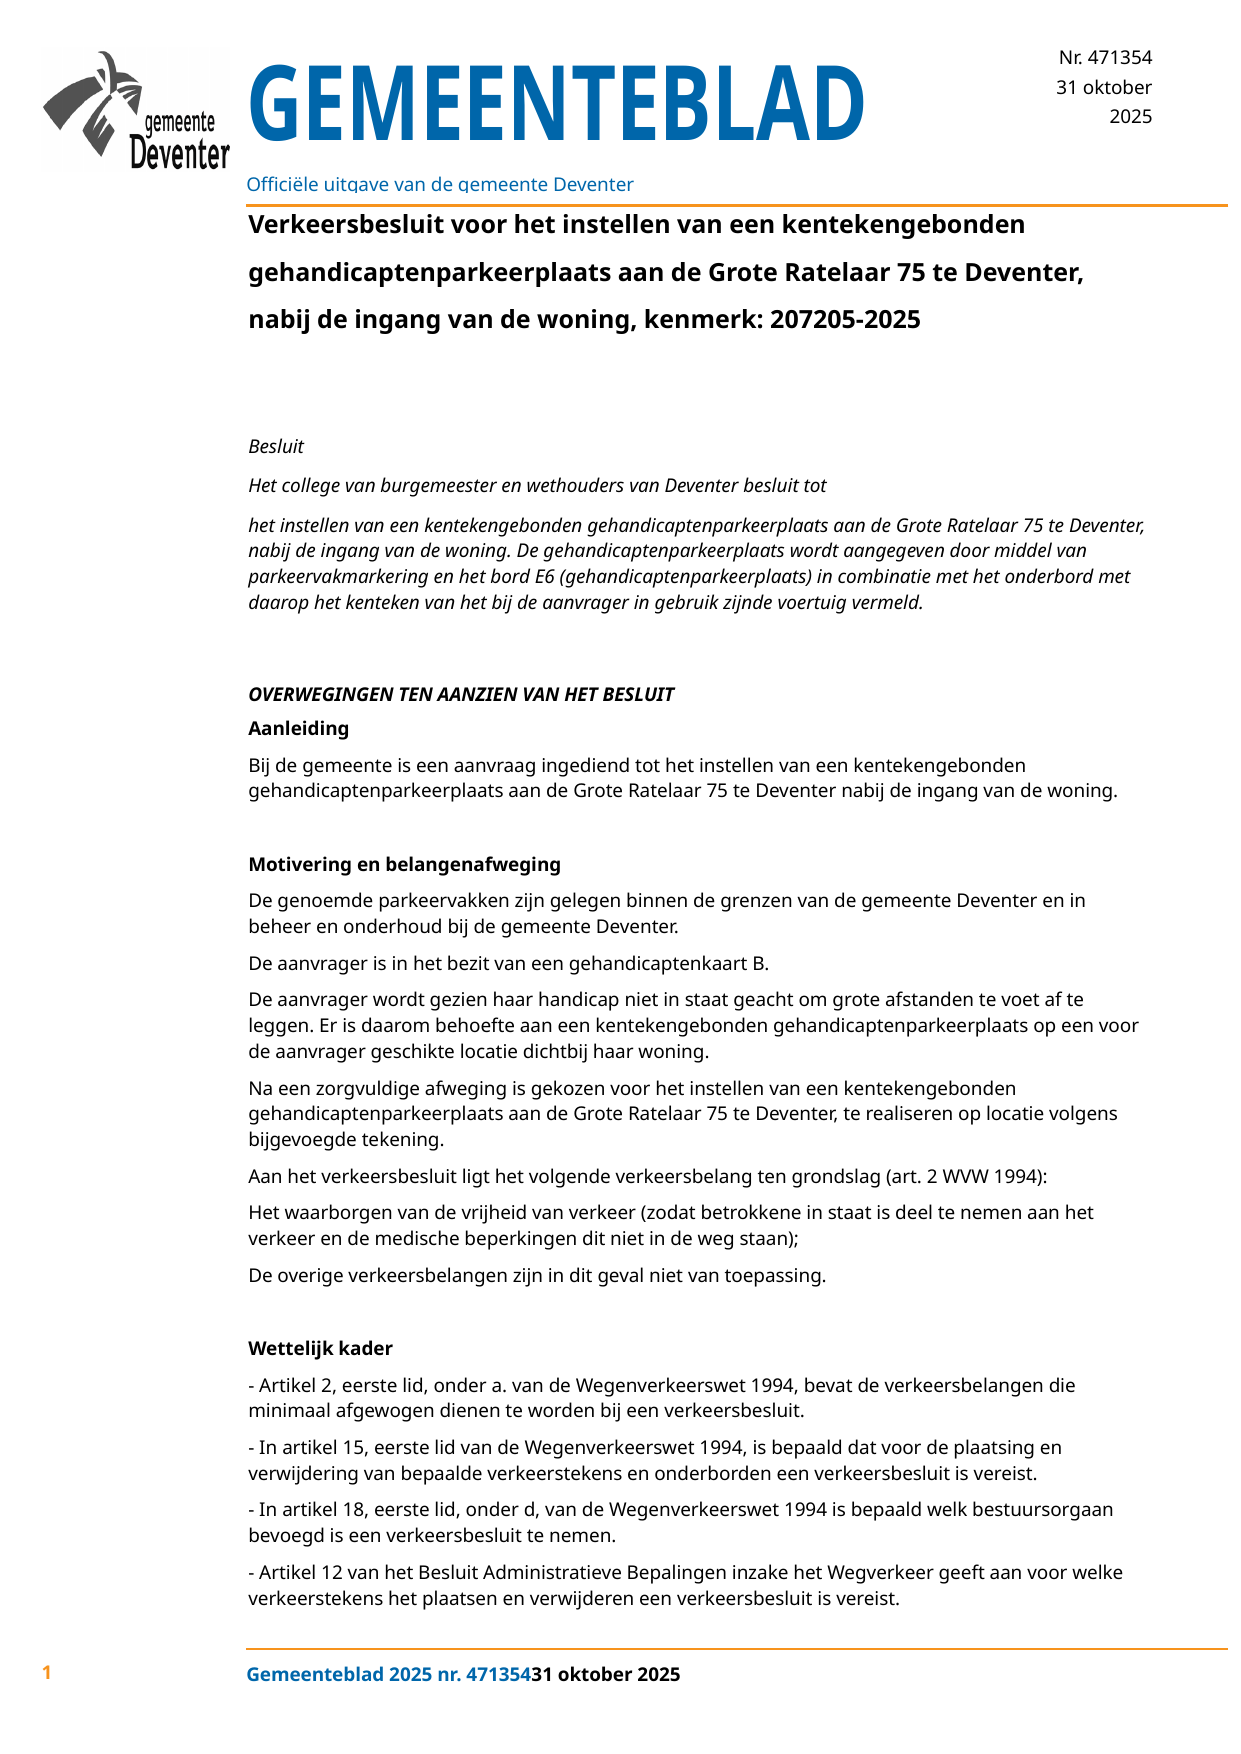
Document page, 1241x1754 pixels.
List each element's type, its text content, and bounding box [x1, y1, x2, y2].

text Motivering en belangenafweging [248, 851, 1152, 877]
text Aan het verkeersbesluit ligt het volgende verkeersbelang ten grondslag (art. 2 WVW 1994): [248, 1163, 1152, 1188]
text - Artikel 12 van het Besluit Administratieve Bepalingen inzake het Wegverkeer geeft aan voor welke verkeerstekens het plaatsen en verwijderen een verkeersbesluit is vereist. [248, 1559, 1152, 1611]
text het instellen van een kentekengebonden gehandicaptenparkeerplaats aan de Grote Ratelaar 75 te Deventer, nabij de ingang van de woning. De gehandicaptenparkeerplaats wordt aangegeven door middel van parkeervakmarkering en het bord E6 (gehandicaptenparkeerplaats) in combinatie met het onderbord met daarop het kenteken van het bij de aanvrager in gebruik zijnde voertuig vermeld. [248, 512, 1152, 615]
text Wettelijk kader [248, 1335, 1152, 1361]
text De overige verkeersbelangen zijn in dit geval niet van toepassing. [248, 1262, 1152, 1288]
text OVERWEGINGEN TEN AANZIEN VAN HET BESLUIT [248, 681, 1152, 707]
text - Artikel 2, eerste lid, onder a. van de Wegenverkeerswet 1994, bevat de verkeersbelangen die minimaal afgewogen dienen te worden bij een verkeersbesluit. [248, 1372, 1152, 1423]
text Het waarborgen van de vrijheid van verkeer (zodat betrokkene in staat is deel te nemen aan het verkeer en de medische beperkingen dit niet in de weg staan); [248, 1199, 1152, 1251]
picture [41, 47, 231, 172]
text De aanvrager wordt gezien haar handicap niet in staat geacht om grote afstanden te voet af te leggen. Er is daarom behoefte aan een kentekengebonden gehandicaptenparkeerplaats op een voor de aanvrager geschikte locatie dichtbij haar woning. [248, 987, 1152, 1064]
text De genoemde parkeervakken zijn gelegen binnen de grenzen van de gemeente Deventer en in beheer en onderhoud bij de gemeente Deventer. [248, 887, 1152, 939]
text - In artikel 18, eerste lid, onder d, van de Wegenverkeerswet 1994 is bepaald welk bestuursorgaan bevoegd is een verkeersbesluit te nemen. [248, 1497, 1152, 1548]
text Het college van burgemeester en wethouders van Deventer besluit tot [248, 472, 1152, 498]
text - In artikel 15, eerste lid van de Wegenverkeerswet 1994, is bepaald dat voor de plaatsing en verwijdering van bepaalde verkeerstekens en onderborden een verkeersbesluit is vereist. [248, 1434, 1152, 1486]
text Bij de gemeente is een aanvraag ingediend tot het instellen van een kentekengebonden gehandicaptenparkeerplaats aan de Grote Ratelaar 75 te Deventer nabij de ingang van de woning. [248, 752, 1152, 803]
text Besluit [248, 433, 1152, 459]
text Aanleiding [248, 715, 1152, 741]
text Na een zorgvuldige afweging is gekozen voor het instellen van een kentekengebonden gehandicaptenparkeerplaats aan de Grote Ratelaar 75 te Deventer, te realiseren op locatie volgens bijgevoegde tekening. [248, 1075, 1152, 1152]
text Verkeersbesluit voor het instellen van een kentekengebonden gehandicaptenparkeerplaats aan de Grote Ratelaar 75 te Deventer, nabij de ingang van de woning, kenmerk: 207205-2025 [248, 207, 1152, 336]
text De aanvrager is in het bezit van een gehandicaptenkaart B. [248, 950, 1152, 976]
